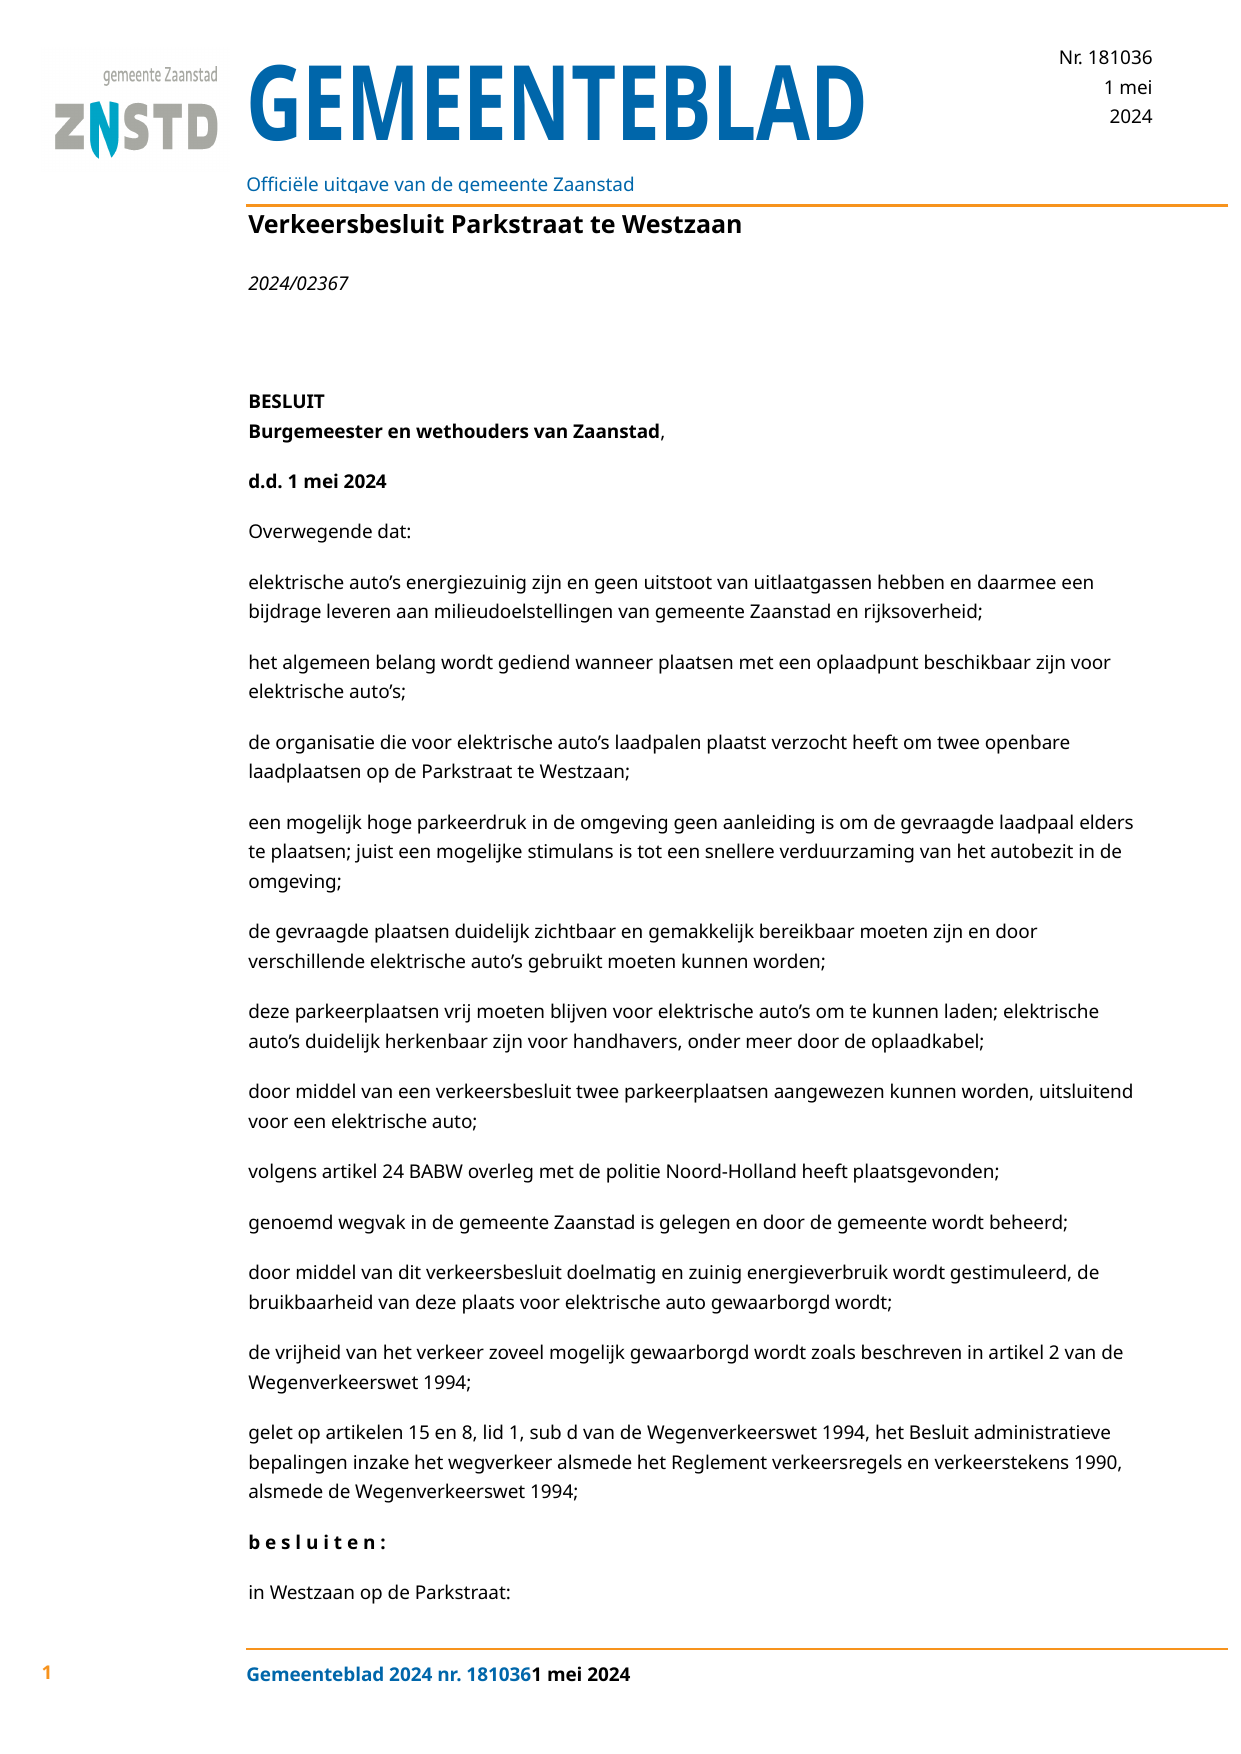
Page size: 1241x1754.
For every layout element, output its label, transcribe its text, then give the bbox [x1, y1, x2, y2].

text de gevraagde plaatsen duidelijk zichtbaar en gemakkelijk bereikbaar moeten zijn en door verschillende elektrische auto’s gebruikt moeten kunnen worden; [248, 919, 1152, 974]
text BESLUIT [248, 388, 1152, 414]
text in Westzaan op de Parkstraat: [248, 1579, 1152, 1605]
text elektrische auto’s energiezuinig zijn en geen uitstoot van uitlaatgassen hebben en daarmee een bijdrage leveren aan milieudoelstellingen van gemeente Zaanstad en rijksoverheid; [248, 569, 1152, 624]
text deze parkeerplaatsen vrij moeten blijven voor elektrische auto’s om te kunnen laden; elektrische auto’s duidelijk herkenbaar zijn voor handhavers, onder meer door de oplaadkabel; [248, 999, 1152, 1054]
text gelet op artikelen 15 en 8, lid 1, sub d van de Wegenverkeerswet 1994, het Besluit administratieve bepalingen inzake het wegverkeer alsmede het Reglement verkeersregels en verkeerstekens 1990, alsmede de Wegenverkeerswet 1994; [248, 1419, 1152, 1504]
text door middel van dit verkeersbesluit doelmatig en zuinig energieverbruik wordt gestimuleerd, de bruikbaarheid van deze plaats voor elektrische auto gewaarborgd wordt; [248, 1259, 1152, 1315]
text Burgemeester en wethouders van Zaanstad, [248, 418, 1152, 444]
text de organisatie die voor elektrische auto’s laadpalen plaatst verzocht heeft om twee openbare laadplaatsen op de Parkstraat te Westzaan; [248, 729, 1152, 784]
text door middel van een verkeersbesluit twee parkeerplaatsen aangewezen kunnen worden, uitsluitend voor een elektrische auto; [248, 1079, 1152, 1134]
text volgens artikel 24 BABW overleg met de politie Noord-Holland heeft plaatsgevonden; [248, 1159, 1152, 1184]
text een mogelijk hoge parkeerdruk in de omgeving geen aanleiding is om de gevraagde laadpaal elders te plaatsen; juist een mogelijke stimulans is tot een snellere verduurzaming van het autobezit in de omgeving; [248, 809, 1152, 894]
text b e s l u i t e n : [248, 1529, 1152, 1555]
picture [41, 47, 231, 172]
text 2024/02367 [248, 270, 1152, 296]
text Verkeersbesluit Parkstraat te Westzaan [248, 207, 1152, 241]
text genoemd wegvak in de gemeente Zaanstad is gelegen en door de gemeente wordt beheerd; [248, 1209, 1152, 1235]
text de vrijheid van het verkeer zoveel mogelijk gewaarborgd wordt zoals beschreven in artikel 2 van de Wegenverkeerswet 1994; [248, 1339, 1152, 1395]
text Overwegende dat: [248, 519, 1152, 544]
text het algemeen belang wordt gediend wanneer plaatsen met een oplaadpunt beschikbaar zijn voor elektrische auto’s; [248, 649, 1152, 704]
text d.d. 1 mei 2024 [248, 468, 1152, 494]
